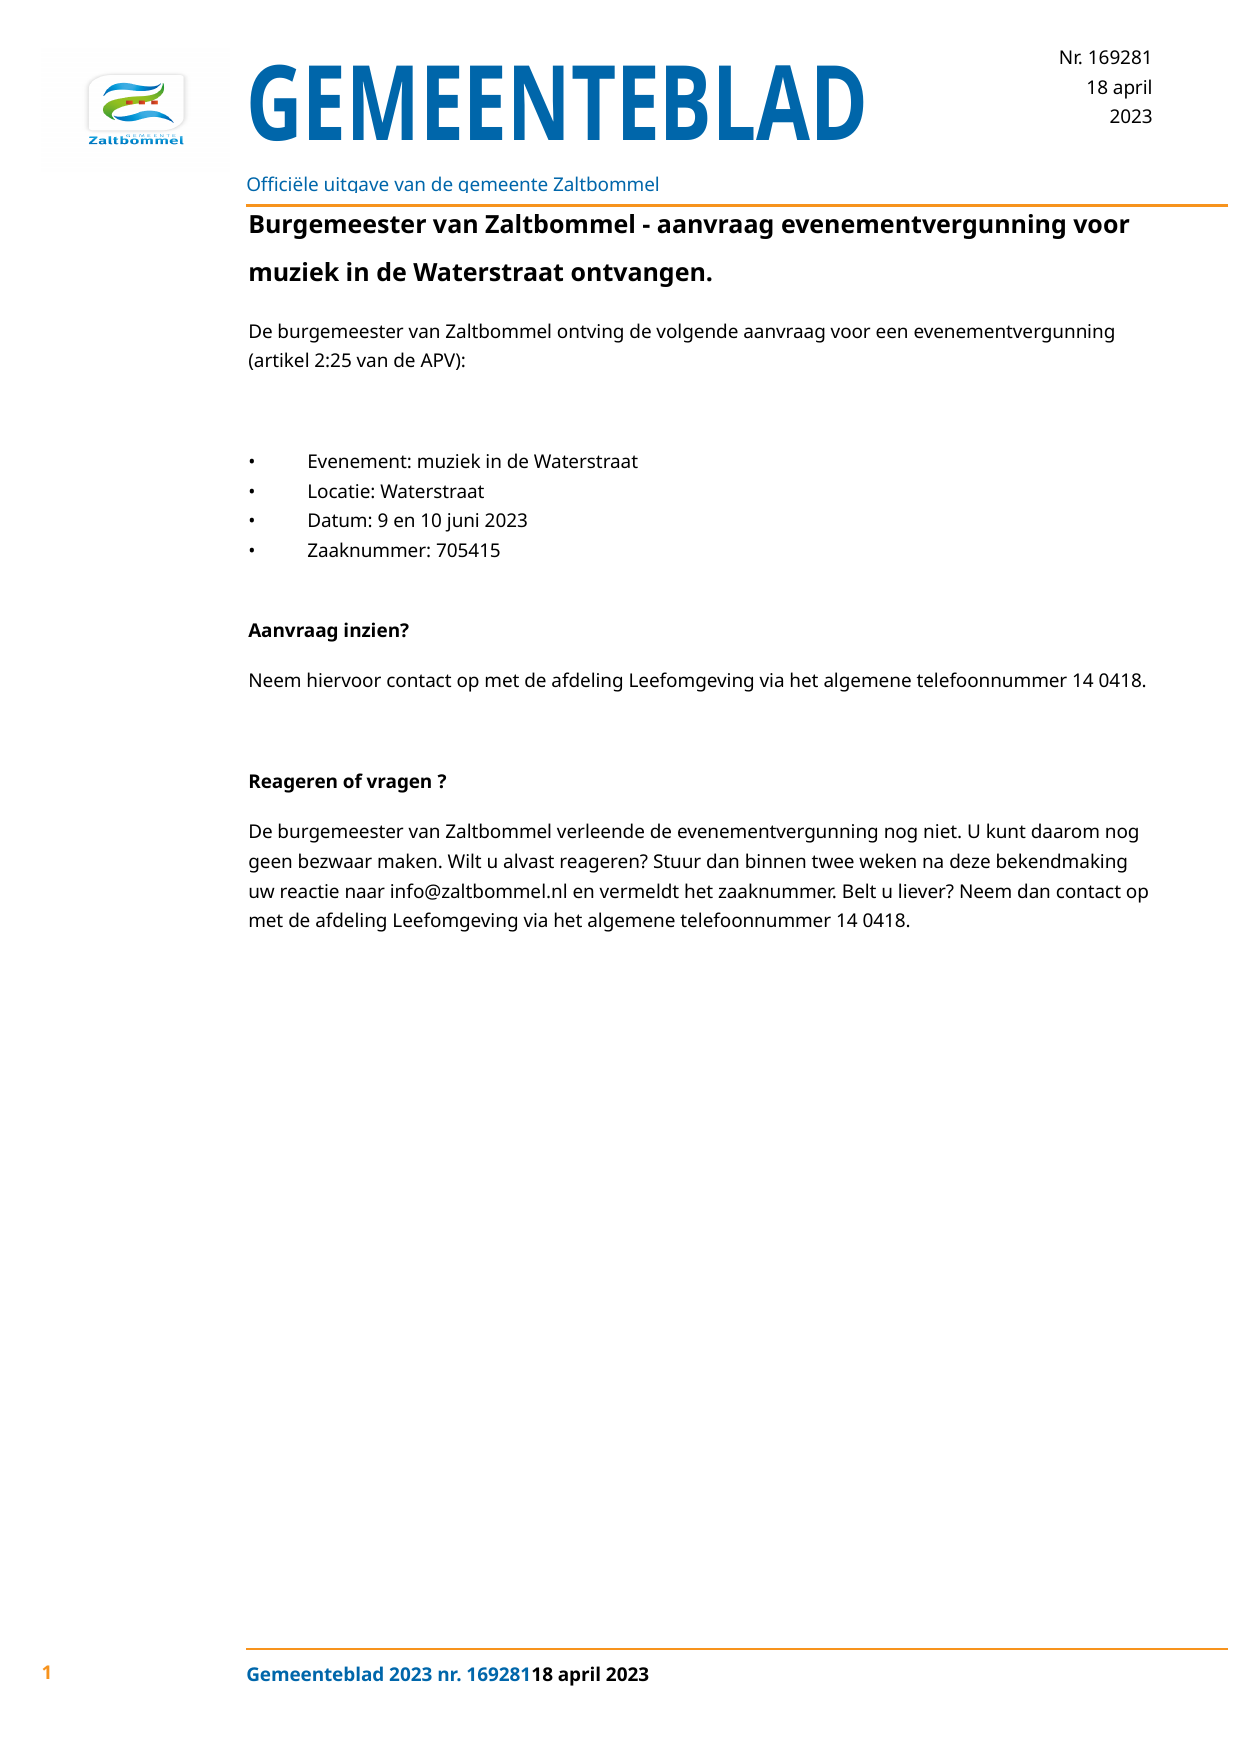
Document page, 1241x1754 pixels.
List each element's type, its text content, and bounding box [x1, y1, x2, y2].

list Locatie: Waterstraat [248, 478, 1152, 504]
text Reageren of vragen ? [248, 768, 1152, 794]
text De burgemeester van Zaltbommel ontving de volgende aanvraag voor een evenementvergunning (artikel 2:25 van de APV): [248, 318, 1152, 373]
picture [41, 47, 231, 172]
list Evenement: muziek in de Waterstraat [248, 448, 1152, 474]
list Zaaknummer: 705415 [248, 537, 1152, 563]
text Burgemeester van Zaltbommel - aanvraag evenementvergunning voor muziek in de Waterstraat ontvangen. [248, 207, 1152, 288]
text Neem hiervoor contact op met de afdeling Leefomgeving via het algemene telefoonnummer 14 0418. [248, 667, 1152, 693]
text De burgemeester van Zaltbommel verleende de evenementvergunning nog niet. U kunt daarom nog geen bezwaar maken. Wilt u alvast reageren? Stuur dan binnen twee weken na deze bekendmaking uw reactie naar info@zaltbommel.nl en vermeldt het zaaknummer. Belt u liever? Neem dan contact op met de afdeling Leefomgeving via het algemene telefoonnummer 14 0418. [248, 819, 1152, 933]
list Datum: 9 en 10 juni 2023 [248, 507, 1152, 533]
text Aanvraag inzien? [248, 617, 1152, 643]
